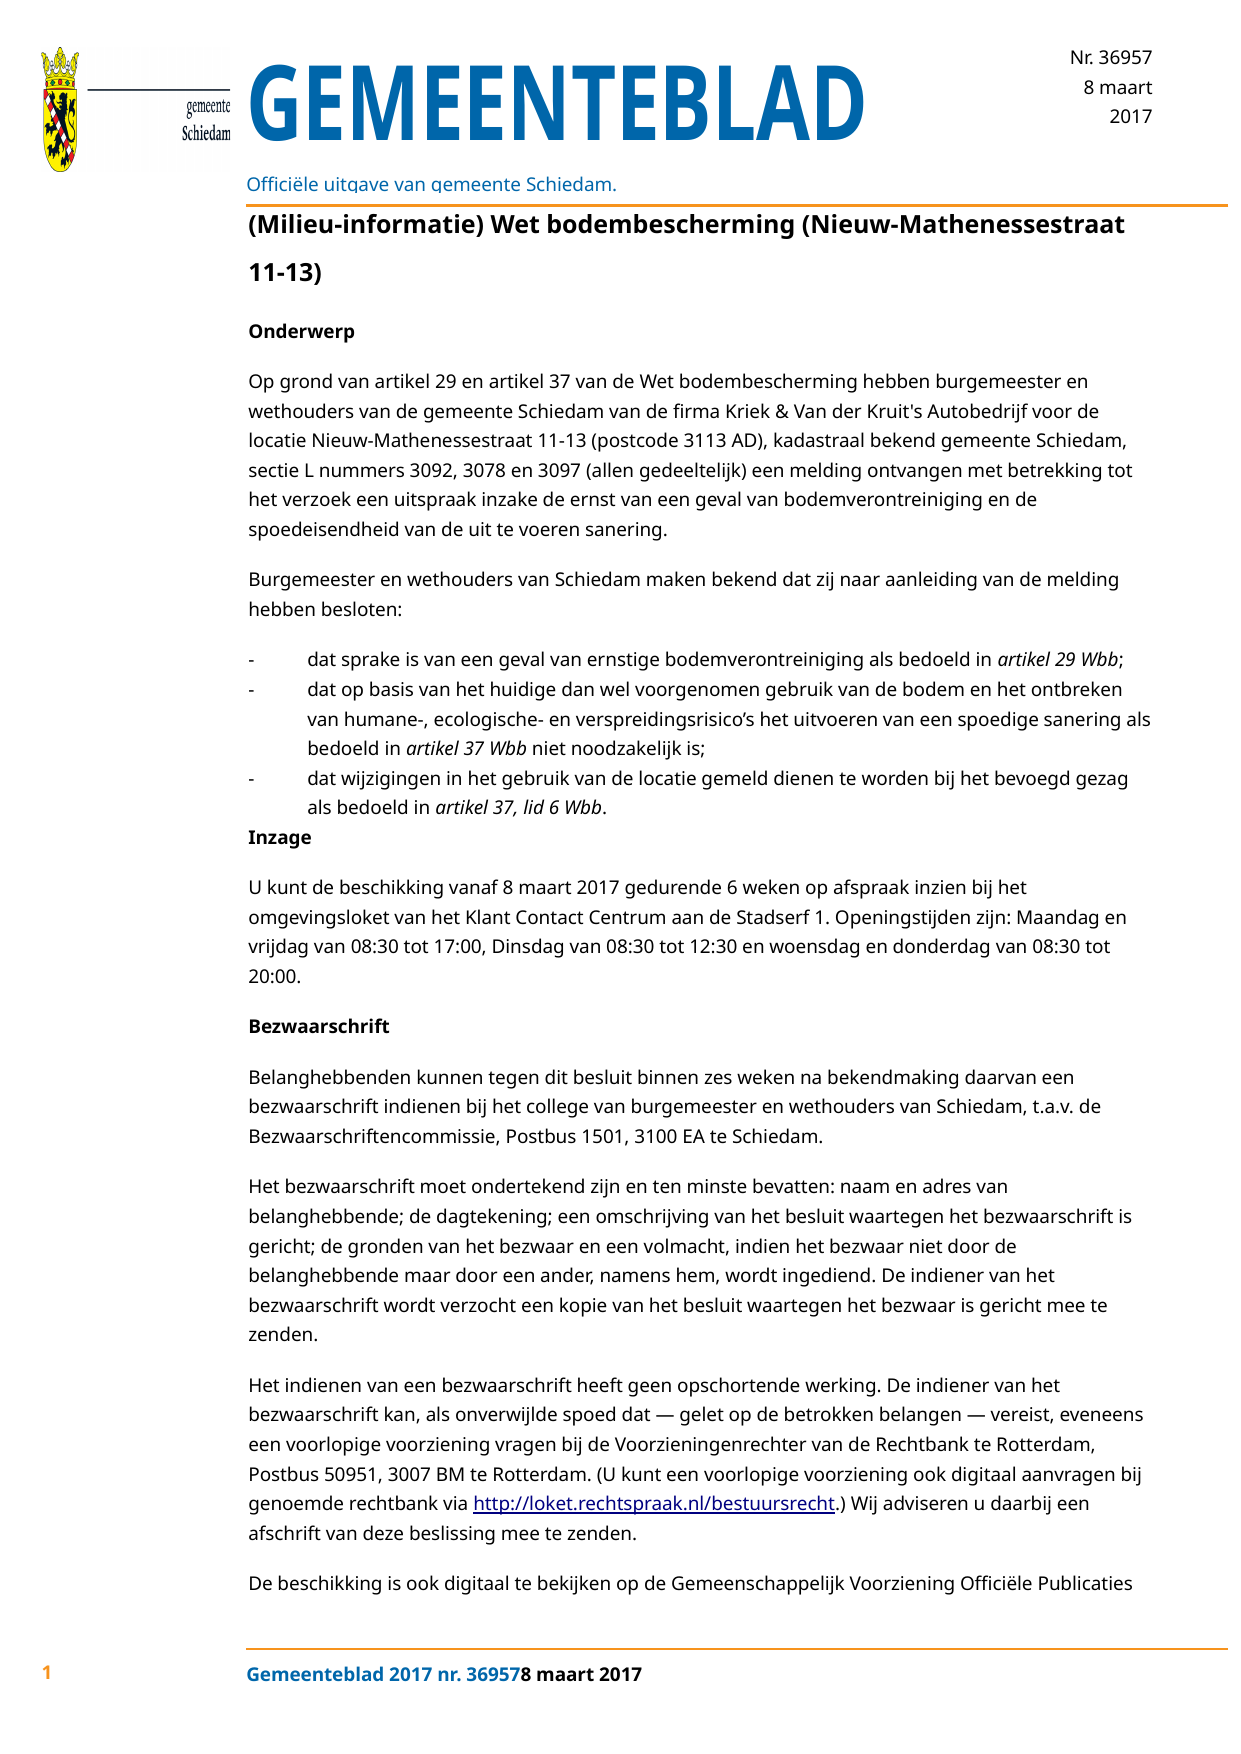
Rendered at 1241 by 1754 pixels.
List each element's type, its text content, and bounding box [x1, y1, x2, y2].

text De beschikking is ook digitaal te bekijken op de Gemeenschappelijk Voorziening Officiële Publicaties [248, 1570, 1152, 1596]
text Het indienen van een bezwaarschrift heeft geen opschortende werking. De indiener van het bezwaarschrift kan, als onverwijlde spoed dat — gelet op de betrokken belangen — vereist, eveneens een voorlopige voorziening vragen bij de Voorzieningenrechter van de Rechtbank te Rotterdam, Postbus 50951, 3007 BM te Rotterdam. (U kunt een voorlopige voorziening ook digitaal aanvragen bij genoemde rechtbank via http://loket.rechtspraak.nl/bestuursrecht.) Wij adviseren u daarbij een afschrift van deze beslissing mee te zenden. [248, 1372, 1152, 1546]
list dat sprake is van een geval van ernstige bodemverontreiniging als bedoeld in artikel 29 Wbb; [248, 647, 1152, 672]
text U kunt de beschikking vanaf 8 maart 2017 gedurende 6 weken op afspraak inzien bij het omgevingsloket van het Klant Contact Centrum aan de Stadserf 1. Openingstijden zijn: Maandag en vrijdag van 08:30 tot 17:00, Dinsdag van 08:30 tot 12:30 en woensdag en donderdag van 08:30 tot 20:00. [248, 874, 1152, 989]
text Belanghebbenden kunnen tegen dit besluit binnen zes weken na bekendmaking daarvan een bezwaarschrift indienen bij het college van burgemeester en wethouders van Schiedam, t.a.v. de Bezwaarschriftencommissie, Postbus 1501, 3100 EA te Schiedam. [248, 1064, 1152, 1149]
text Burgemeester en wethouders van Schiedam maken bekend dat zij naar aanleiding van de melding hebben besloten: [248, 567, 1152, 622]
text Bezwaarschrift [248, 1014, 1152, 1039]
text Onderwerp [248, 318, 1152, 344]
text Het bezwaarschrift moet ondertekend zijn en ten minste bevatten: naam en adres van belanghebbende; de dagtekening; een omschrijving van het besluit waartegen het bezwaarschrift is gericht; de gronden van het bezwaar en een volmacht, indien het bezwaar niet door de belanghebbende maar door een ander, namens hem, wordt ingediend. De indiener van het bezwaarschrift wordt verzocht een kopie van het besluit waartegen het bezwaar is gericht mee te zenden. [248, 1174, 1152, 1347]
picture [41, 47, 231, 172]
text (Milieu-informatie) Wet bodembescherming (Nieuw-Mathenessestraat 11-13) [248, 207, 1152, 288]
text Op grond van artikel 29 en artikel 37 van de Wet bodembescherming hebben burgemeester en wethouders van de gemeente Schiedam van de firma Kriek & Van der Kruit's Autobedrijf voor de locatie Nieuw-Mathenessestraat 11-13 (postcode 3113 AD), kadastraal bekend gemeente Schiedam, sectie L nummers 3092, 3078 en 3097 (allen gedeeltelijk) een melding ontvangen met betrekking tot het verzoek een uitspraak inzake de ernst van een geval van bodemverontreiniging en de spoedeisendheid van de uit te voeren sanering. [248, 368, 1152, 542]
list dat op basis van het huidige dan wel voorgenomen gebruik van de bodem en het ontbreken van humane-, ecologische- en verspreidingsrisico’s het uitvoeren van een spoedige sanering als bedoeld in artikel 37 Wbb niet noodzakelijk is; [248, 676, 1152, 761]
text Inzage [248, 824, 1152, 850]
list dat wijzigingen in het gebruik van de locatie gemeld dienen te worden bij het bevoegd gezag als bedoeld in artikel 37, lid 6 Wbb. [248, 765, 1152, 820]
